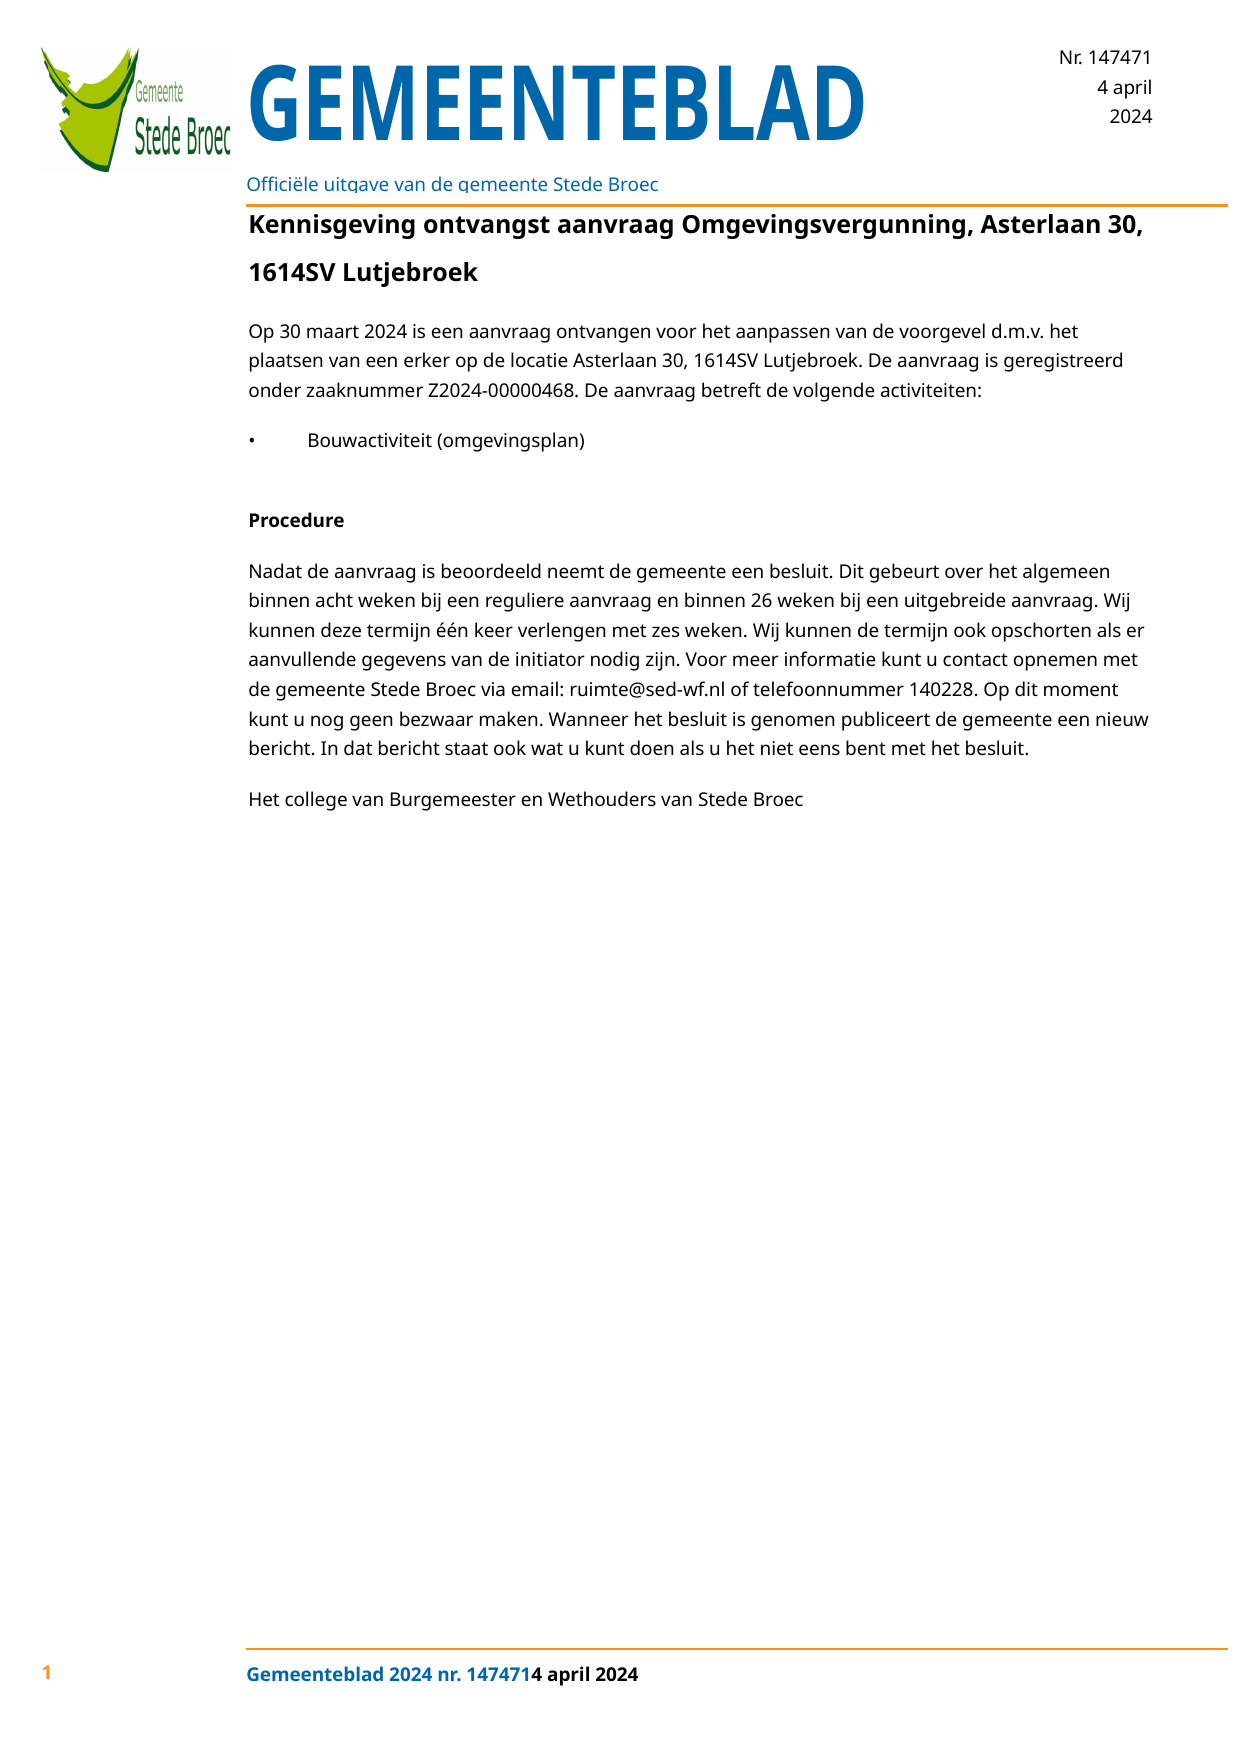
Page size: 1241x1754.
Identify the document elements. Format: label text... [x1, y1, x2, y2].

text Op 30 maart 2024 is een aanvraag ontvangen voor het aanpassen van de voorgevel d.m.v. het plaatsen van een erker op de locatie Asterlaan 30, 1614SV Lutjebroek. De aanvraag is geregistreerd onder zaaknummer Z2024-00000468. De aanvraag betreft de volgende activiteiten: [248, 318, 1152, 403]
list Bouwactiviteit (omgevingsplan) [248, 427, 1152, 453]
text Kennisgeving ontvangst aanvraag Omgevingsvergunning, Asterlaan 30, 1614SV Lutjebroek [248, 207, 1152, 288]
picture [41, 47, 231, 172]
text Procedure [248, 507, 1152, 533]
text Het college van Burgemeester en Wethouders van Stede Broec [248, 786, 1152, 812]
text Nadat de aanvraag is beoordeeld neemt de gemeente een besluit. Dit gebeurt over het algemeen binnen acht weken bij een reguliere aanvraag en binnen 26 weken bij een uitgebreide aanvraag. Wij kunnen deze termijn één keer verlengen met zes weken. Wij kunnen de termijn ook opschorten als er aanvullende gegevens van de initiator nodig zijn. Voor meer informatie kunt u contact opnemen met de gemeente Stede Broec via email: ruimte@sed-wf.nl of telefoonnummer 140228. Op dit moment kunt u nog geen bezwaar maken. Wanneer het besluit is genomen publiceert de gemeente een nieuw bericht. In dat bericht staat ook wat u kunt doen als u het niet eens bent met het besluit. [248, 558, 1152, 761]
